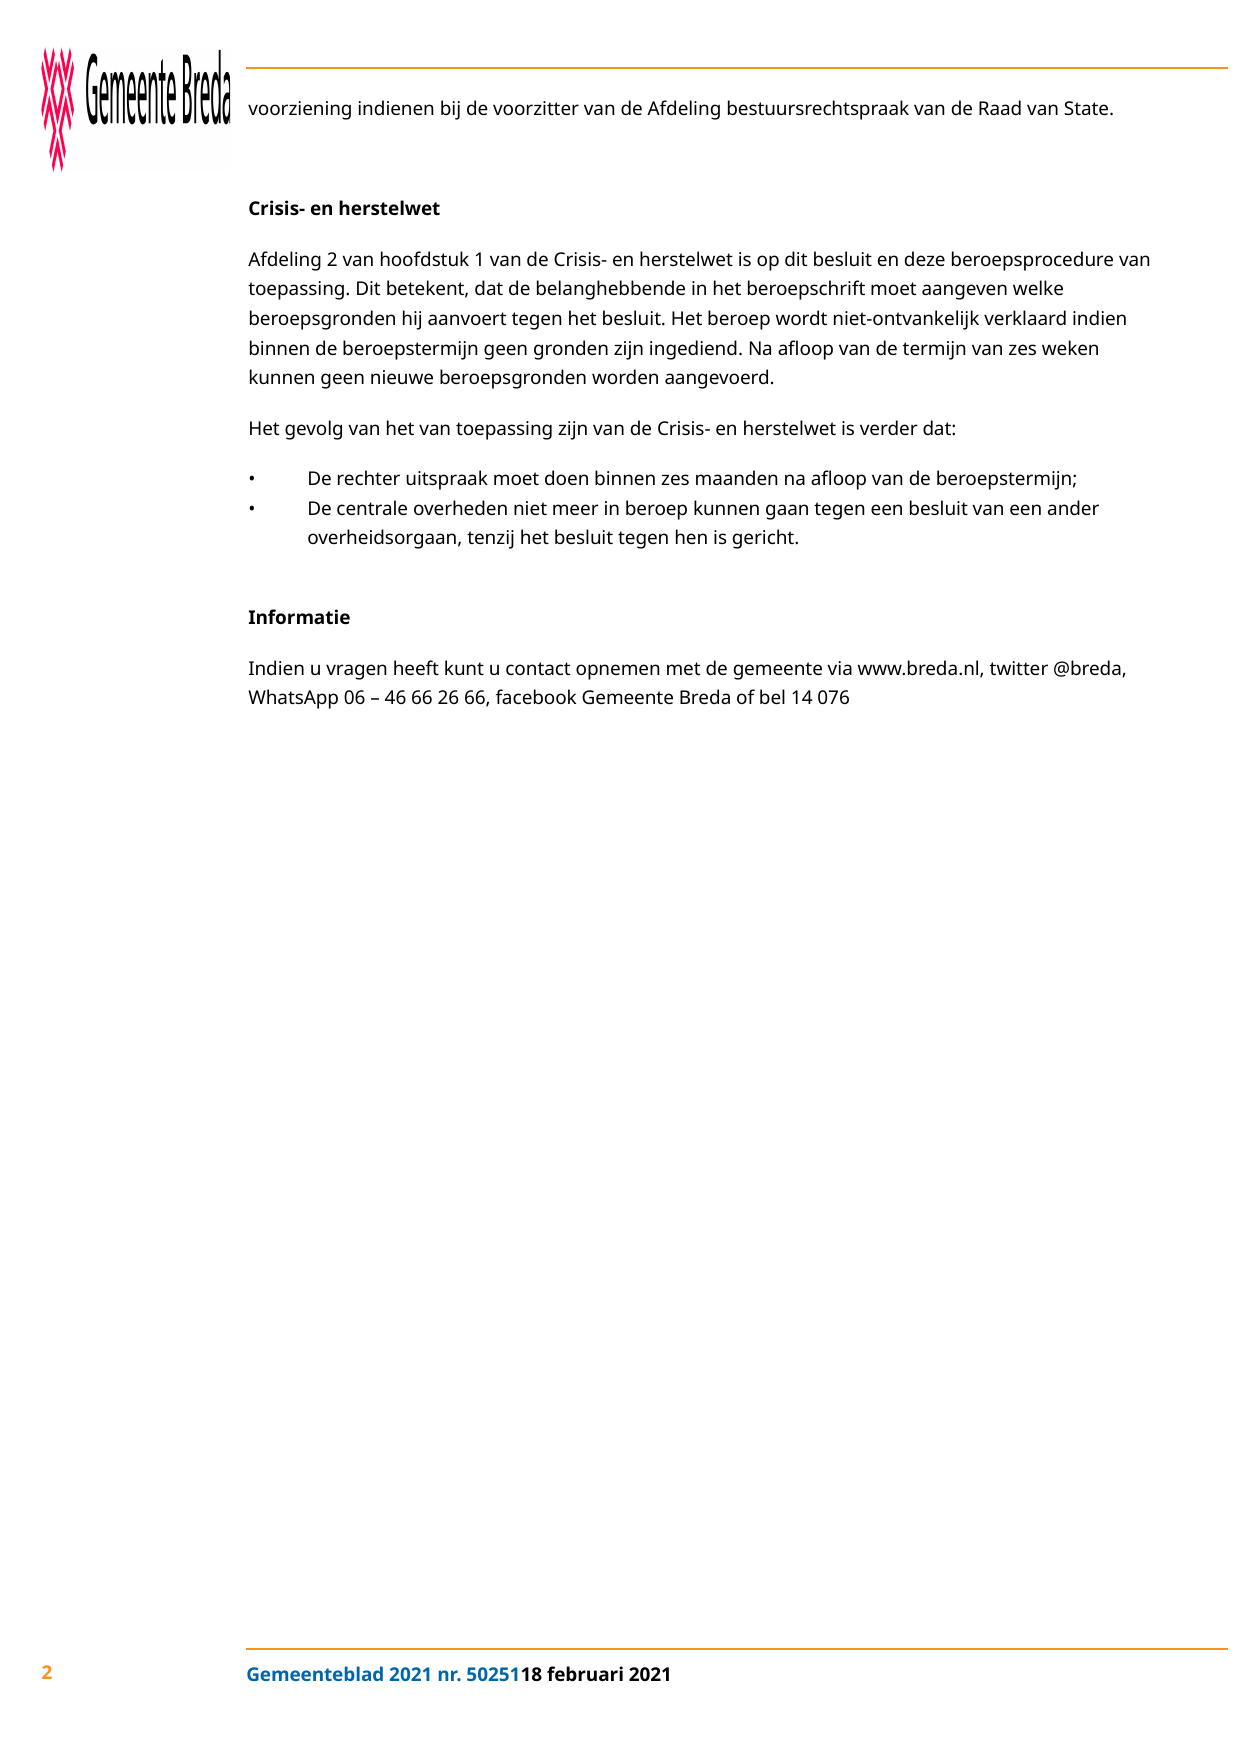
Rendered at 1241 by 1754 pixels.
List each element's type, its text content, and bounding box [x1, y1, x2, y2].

text Crisis- en herstelwet [248, 196, 1152, 221]
text Informatie [248, 604, 1152, 630]
list De centrale overheden niet meer in beroep kunnen gaan tegen een besluit van een ander overheidsorgaan, tenzij het besluit tegen hen is gericht. [248, 495, 1152, 550]
text Het gevolg van het van toepassing zijn van de Crisis- en herstelwet is verder dat: [248, 415, 1152, 441]
picture [41, 47, 231, 172]
text Afdeling 2 van hoofdstuk 1 van de Crisis- en herstelwet is op dit besluit en deze beroepsprocedure van toepassing. Dit betekent, dat de belanghebbende in het beroepschrift moet aangeven welke beroepsgronden hij aanvoert tegen het besluit. Het beroep wordt niet-ontvankelijk verklaard indien binnen de beroepstermijn geen gronden zijn ingediend. Na afloop van de termijn van zes weken kunnen geen nieuwe beroepsgronden worden aangevoerd. [248, 246, 1152, 390]
text voorziening indienen bij de voorzitter van de Afdeling bestuursrechtspraak van de Raad van State. [248, 95, 1152, 121]
list De rechter uitspraak moet doen binnen zes maanden na afloop van de beroepstermijn; [248, 465, 1152, 491]
text Indien u vragen heeft kunt u contact opnemen met de gemeente via www.breda.nl, twitter @breda, WhatsApp 06 – 46 66 26 66, facebook Gemeente Breda of bel 14 076 [248, 655, 1152, 710]
